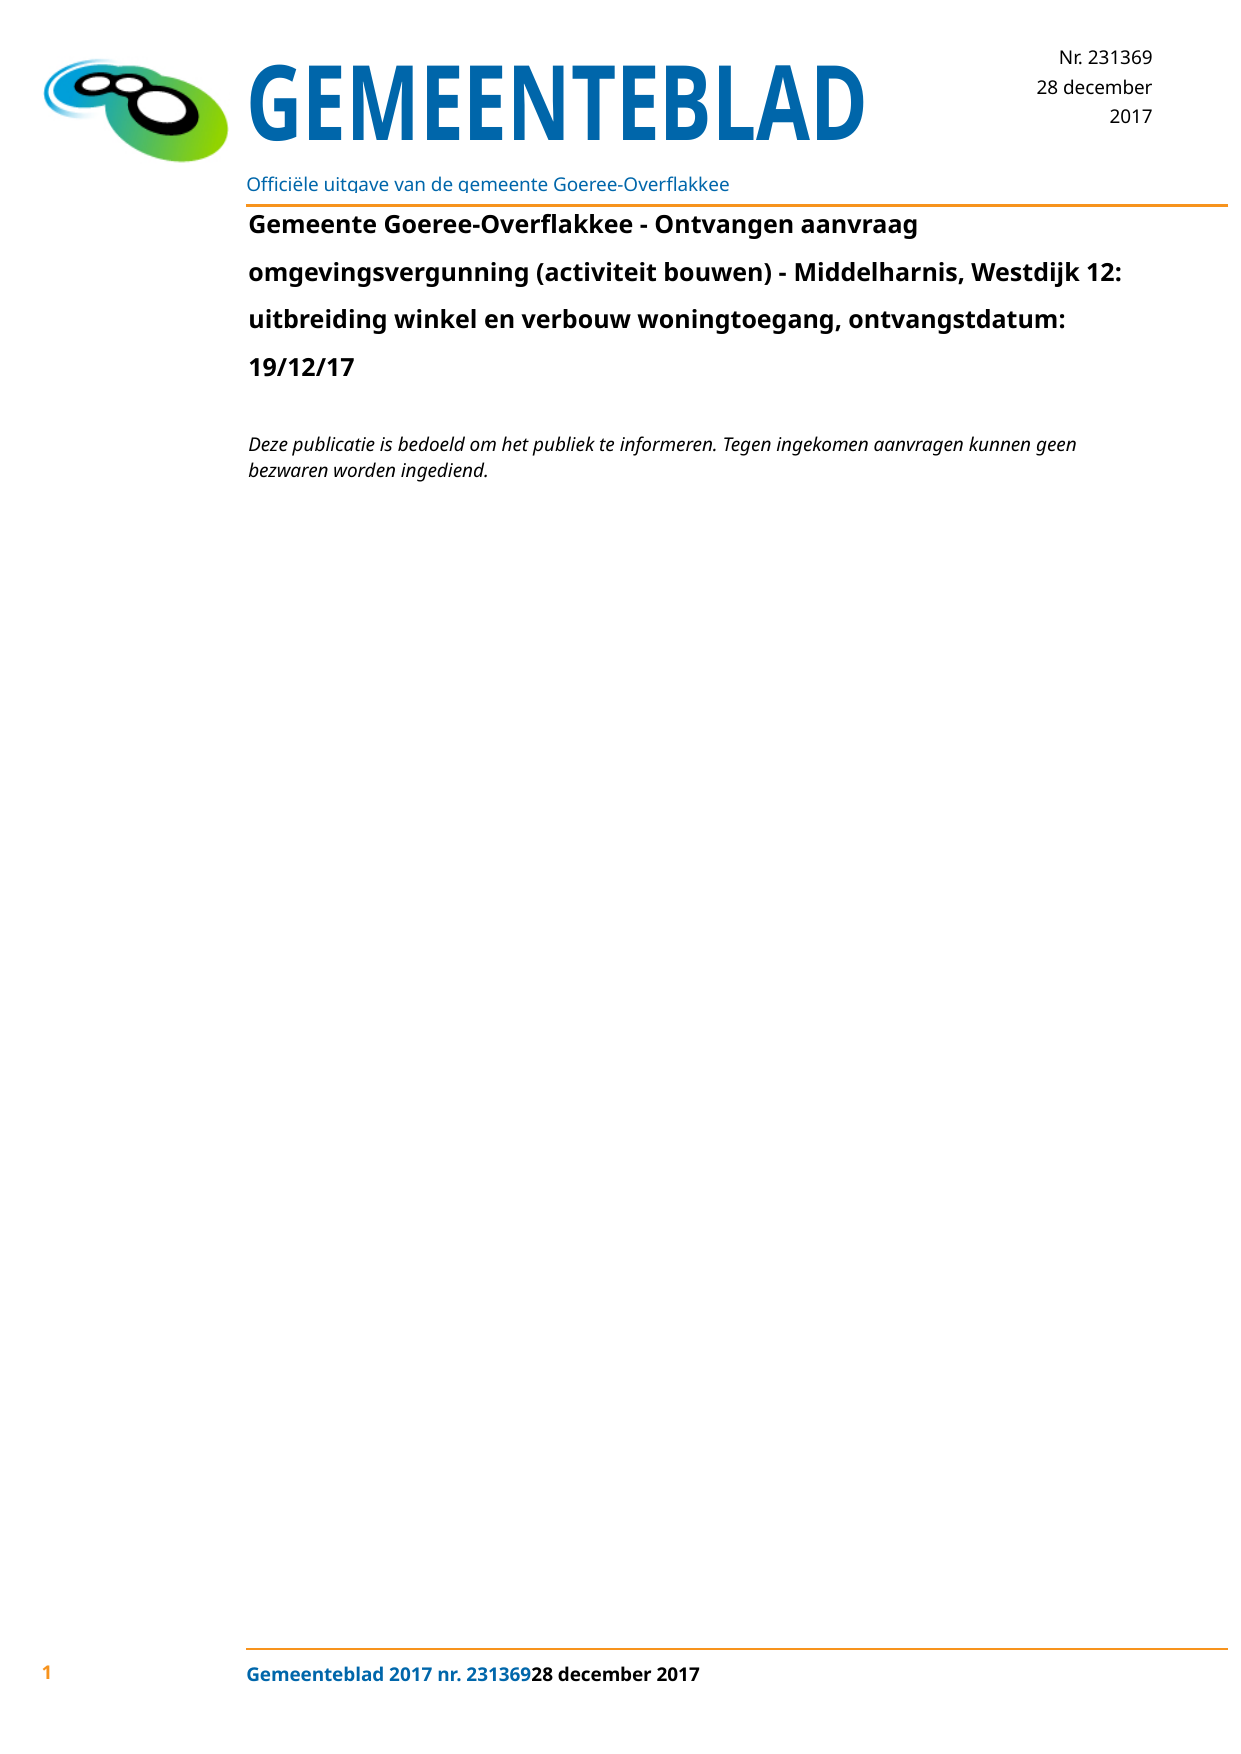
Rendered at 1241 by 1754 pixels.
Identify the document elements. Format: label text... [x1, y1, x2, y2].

text Deze publicatie is bedoeld om het publiek te informeren. Tegen ingekomen aanvragen kunnen geen bezwaren worden ingediend. [248, 431, 1152, 483]
picture [41, 47, 231, 172]
text Gemeente Goeree-Overflakkee - Ontvangen aanvraag omgevingsvergunning (activiteit bouwen) - Middelharnis, Westdijk 12: uitbreiding winkel en verbouw woningtoegang, ontvangstdatum: 19/12/17 [248, 207, 1152, 384]
